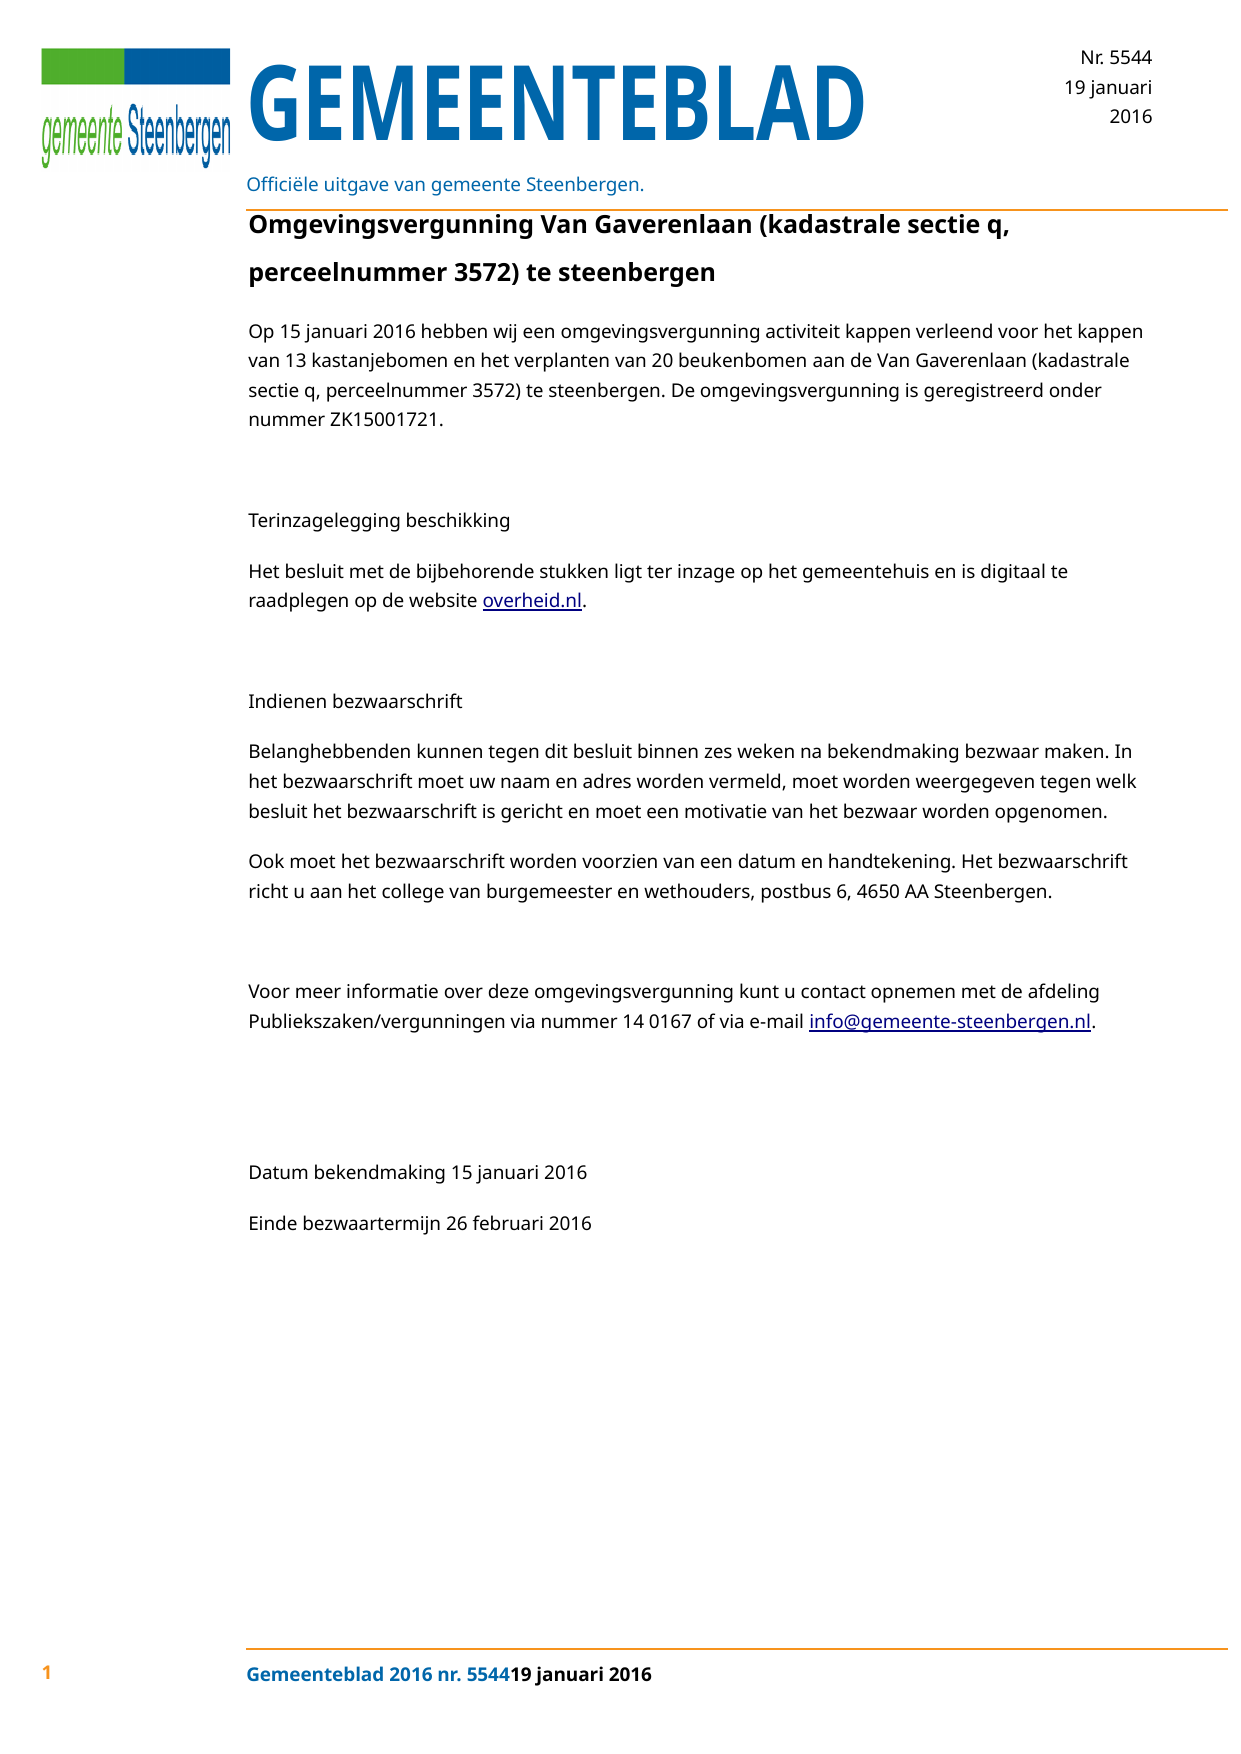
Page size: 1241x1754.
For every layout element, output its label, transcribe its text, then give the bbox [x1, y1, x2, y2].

text Op 15 januari 2016 hebben wij een omgevingsvergunning activiteit kappen verleend voor het kappen van 13 kastanjebomen en het verplanten van 20 beukenbomen aan de Van Gaverenlaan (kadastrale sectie q, perceelnummer 3572) te steenbergen. De omgevingsvergunning is geregistreerd onder nummer ZK15001721. [248, 318, 1152, 432]
text Datum bekendmaking 15 januari 2016 [248, 1159, 1152, 1185]
text Omgevingsvergunning Van Gaverenlaan (kadastrale sectie q, perceelnummer 3572) te steenbergen [248, 211, 1152, 288]
text Voor meer informatie over deze omgevingsvergunning kunt u contact opnemen met de afdeling Publiekszaken/vergunningen via nummer 14 0167 of via e-mail info@gemeente-steenbergen.nl. [248, 979, 1152, 1034]
picture [41, 47, 231, 172]
text Ook moet het bezwaarschrift worden voorzien van een datum en handtekening. Het bezwaarschrift richt u aan het college van burgemeester en wethouders, postbus 6, 4650 AA Steenbergen. [248, 848, 1152, 904]
text Einde bezwaartermijn 26 februari 2016 [248, 1210, 1152, 1236]
text Indienen bezwaarschrift [248, 688, 1152, 714]
text Belanghebbenden kunnen tegen dit besluit binnen zes weken na bekendmaking bezwaar maken. In het bezwaarschrift moet uw naam en adres worden vermeld, moet worden weergegeven tegen welk besluit het bezwaarschrift is gericht en moet een motivatie van het bezwaar worden opgenomen. [248, 739, 1152, 824]
text Het besluit met de bijbehorende stukken ligt ter inzage op het gemeentehuis en is digitaal te raadplegen op de website overheid.nl. [248, 558, 1152, 613]
text Terinzagelegging beschikking [248, 507, 1152, 533]
